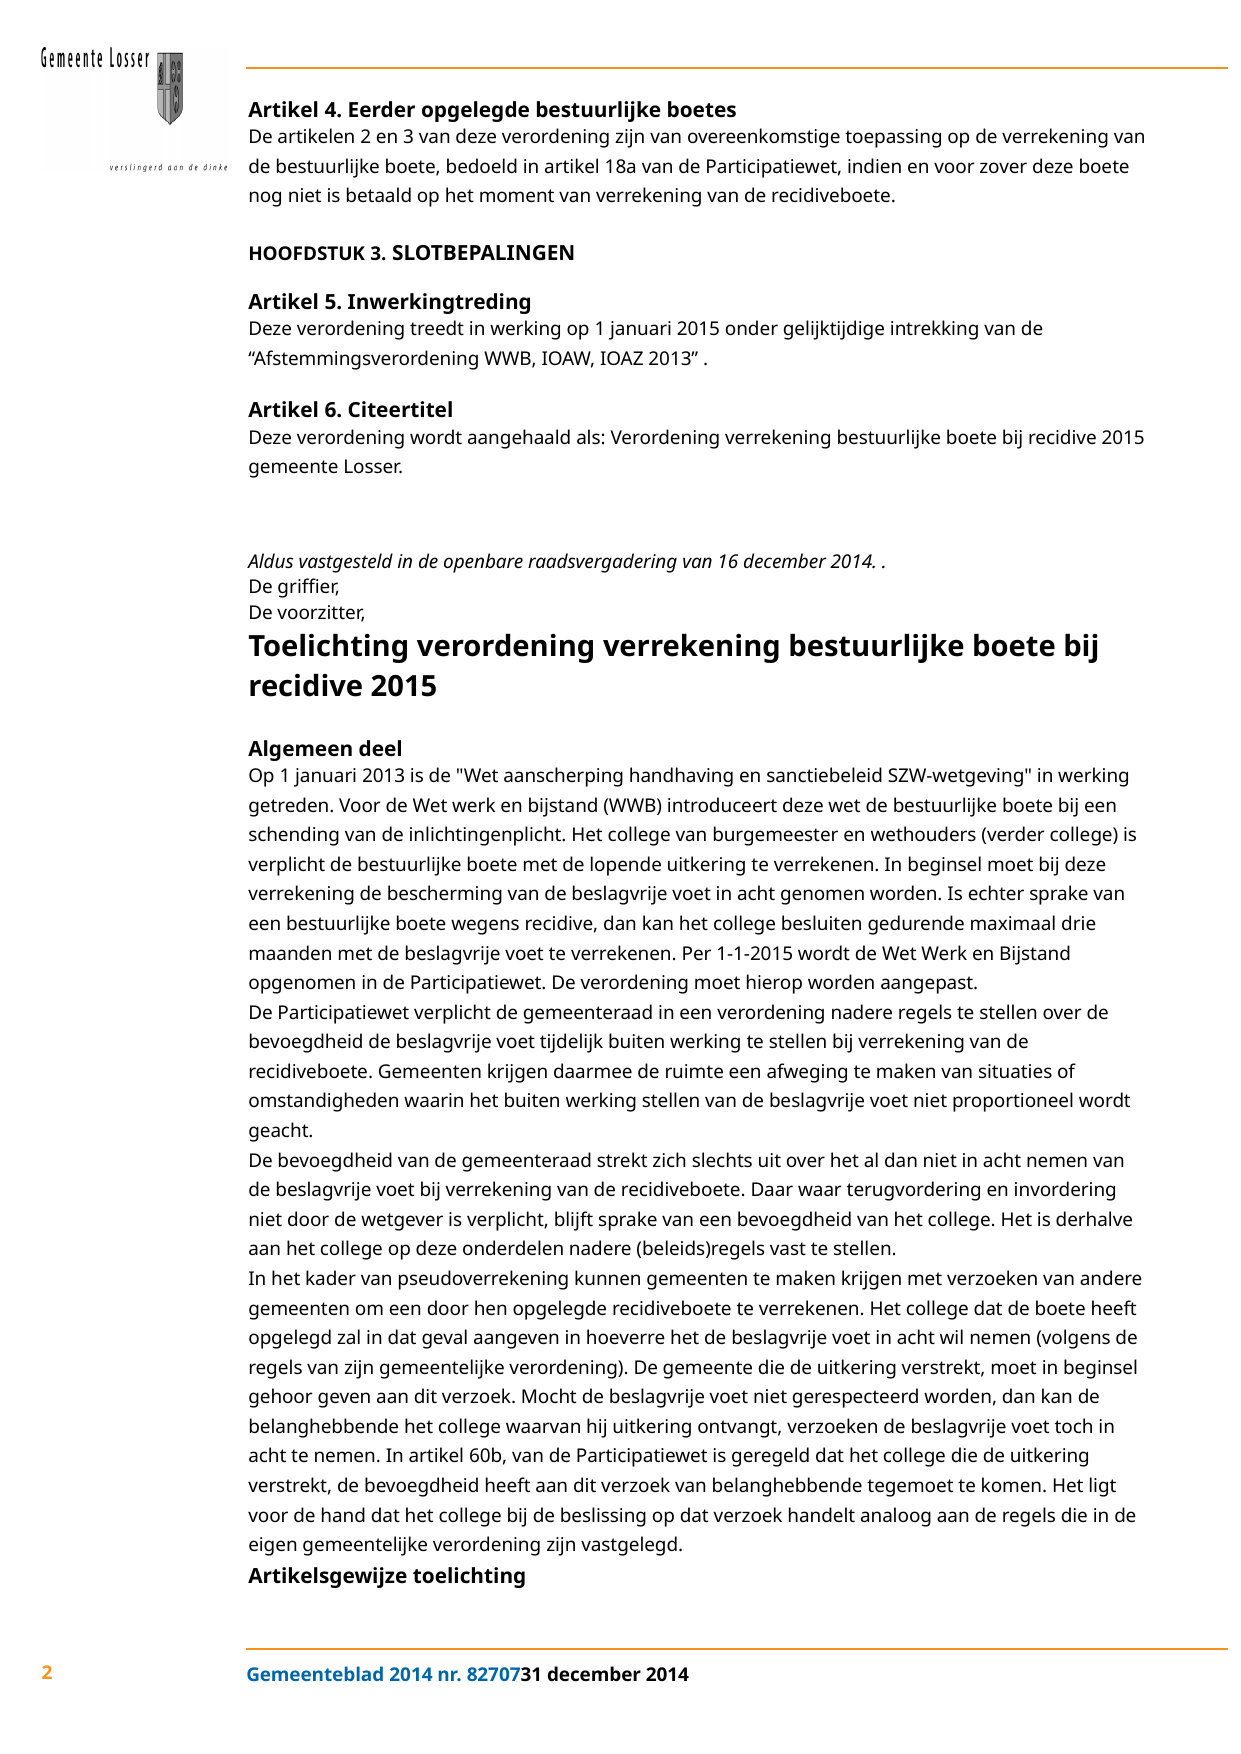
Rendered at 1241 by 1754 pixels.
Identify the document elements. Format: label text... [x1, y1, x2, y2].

text Toelichting verordening verrekening bestuurlijke boete bij recidive 2015 [248, 625, 1152, 704]
text Artikel 5. Inwerkingtreding [248, 287, 1152, 315]
picture [41, 47, 231, 172]
text Aldus vastgesteld in de openbare raadsvergadering van 16 december 2014. . [248, 548, 1152, 574]
text Artikelsgewijze toelichting [248, 1561, 1152, 1589]
text HOOFDSTUK 3. SLOTBEPALINGEN [248, 238, 1152, 266]
text Deze verordening treedt in werking op 1 januari 2015 onder gelijktijdige intrekking van de “Afstemmingsverordening WWB, IOAW, IOAZ 2013” . [248, 315, 1152, 371]
text Algemeen deel [248, 734, 1152, 762]
text De voorzitter, [248, 599, 1152, 625]
text De griffier, [248, 574, 1152, 599]
text De Participatiewet verplicht de gemeenteraad in een verordening nadere regels te stellen over de bevoegdheid de beslagvrije voet tijdelijk buiten werking te stellen bij verrekening van de recidiveboete. Gemeenten krijgen daarmee de ruimte een afweging te maken van situaties of omstandigheden waarin het buiten werking stellen van de beslagvrije voet niet proportioneel wordt geacht. [248, 999, 1152, 1143]
text De bevoegdheid van de gemeenteraad strekt zich slechts uit over het al dan niet in acht nemen van de beslagvrije voet bij verrekening van de recidiveboete. Daar waar terugvordering en invordering niet door de wetgever is verplicht, blijft sprake van een bevoegdheid van het college. Het is derhalve aan het college op deze onderdelen nadere (beleids)regels vast te stellen. [248, 1147, 1152, 1261]
text In het kader van pseudoverrekening kunnen gemeenten te maken krijgen met verzoeken van andere gemeenten om een door hen opgelegde recidiveboete te verrekenen. Het college dat de boete heeft opgelegd zal in dat geval aangeven in hoeverre het de beslagvrije voet in acht wil nemen (volgens de regels van zijn gemeentelijke verordening). De gemeente die de uitkering verstrekt, moet in beginsel gehoor geven aan dit verzoek. Mocht de beslagvrije voet niet gerespecteerd worden, dan kan de belanghebbende het college waarvan hij uitkering ontvangt, verzoeken de beslagvrije voet toch in acht te nemen. In artikel 60b, van de Participatiewet is geregeld dat het college die de uitkering verstrekt, de bevoegdheid heeft aan dit verzoek van belanghebbende tegemoet te komen. Het ligt voor de hand dat het college bij de beslissing op dat verzoek handelt analoog aan de regels die in de eigen gemeentelijke verordening zijn vastgelegd. [248, 1265, 1152, 1557]
text Deze verordening wordt aangehaald als: Verordening verrekening bestuurlijke boete bij recidive 2015 gemeente Losser. [248, 424, 1152, 479]
text Artikel 6. Citeertitel [248, 395, 1152, 424]
text Artikel 4. Eerder opgelegde bestuurlijke boetes [248, 95, 1152, 123]
text Op 1 januari 2013 is de "Wet aanscherping handhaving en sanctiebeleid SZW-wetgeving" in werking getreden. Voor de Wet werk en bijstand (WWB) introduceert deze wet de bestuurlijke boete bij een schending van de inlichtingenplicht. Het college van burgemeester en wethouders (verder college) is verplicht de bestuurlijke boete met de lopende uitkering te verrekenen. In beginsel moet bij deze verrekening de bescherming van de beslagvrije voet in acht genomen worden. Is echter sprake van een bestuurlijke boete wegens recidive, dan kan het college besluiten gedurende maximaal drie maanden met de beslagvrije voet te verrekenen. Per 1-1-2015 wordt de Wet Werk en Bijstand opgenomen in de Participatiewet. De verordening moet hierop worden aangepast. [248, 762, 1152, 995]
text De artikelen 2 en 3 van deze verordening zijn van overeenkomstige toepassing op de verrekening van de bestuurlijke boete, bedoeld in artikel 18a van de Participatiewet, indien en voor zover deze boete nog niet is betaald op het moment van verrekening van de recidiveboete. [248, 123, 1152, 208]
